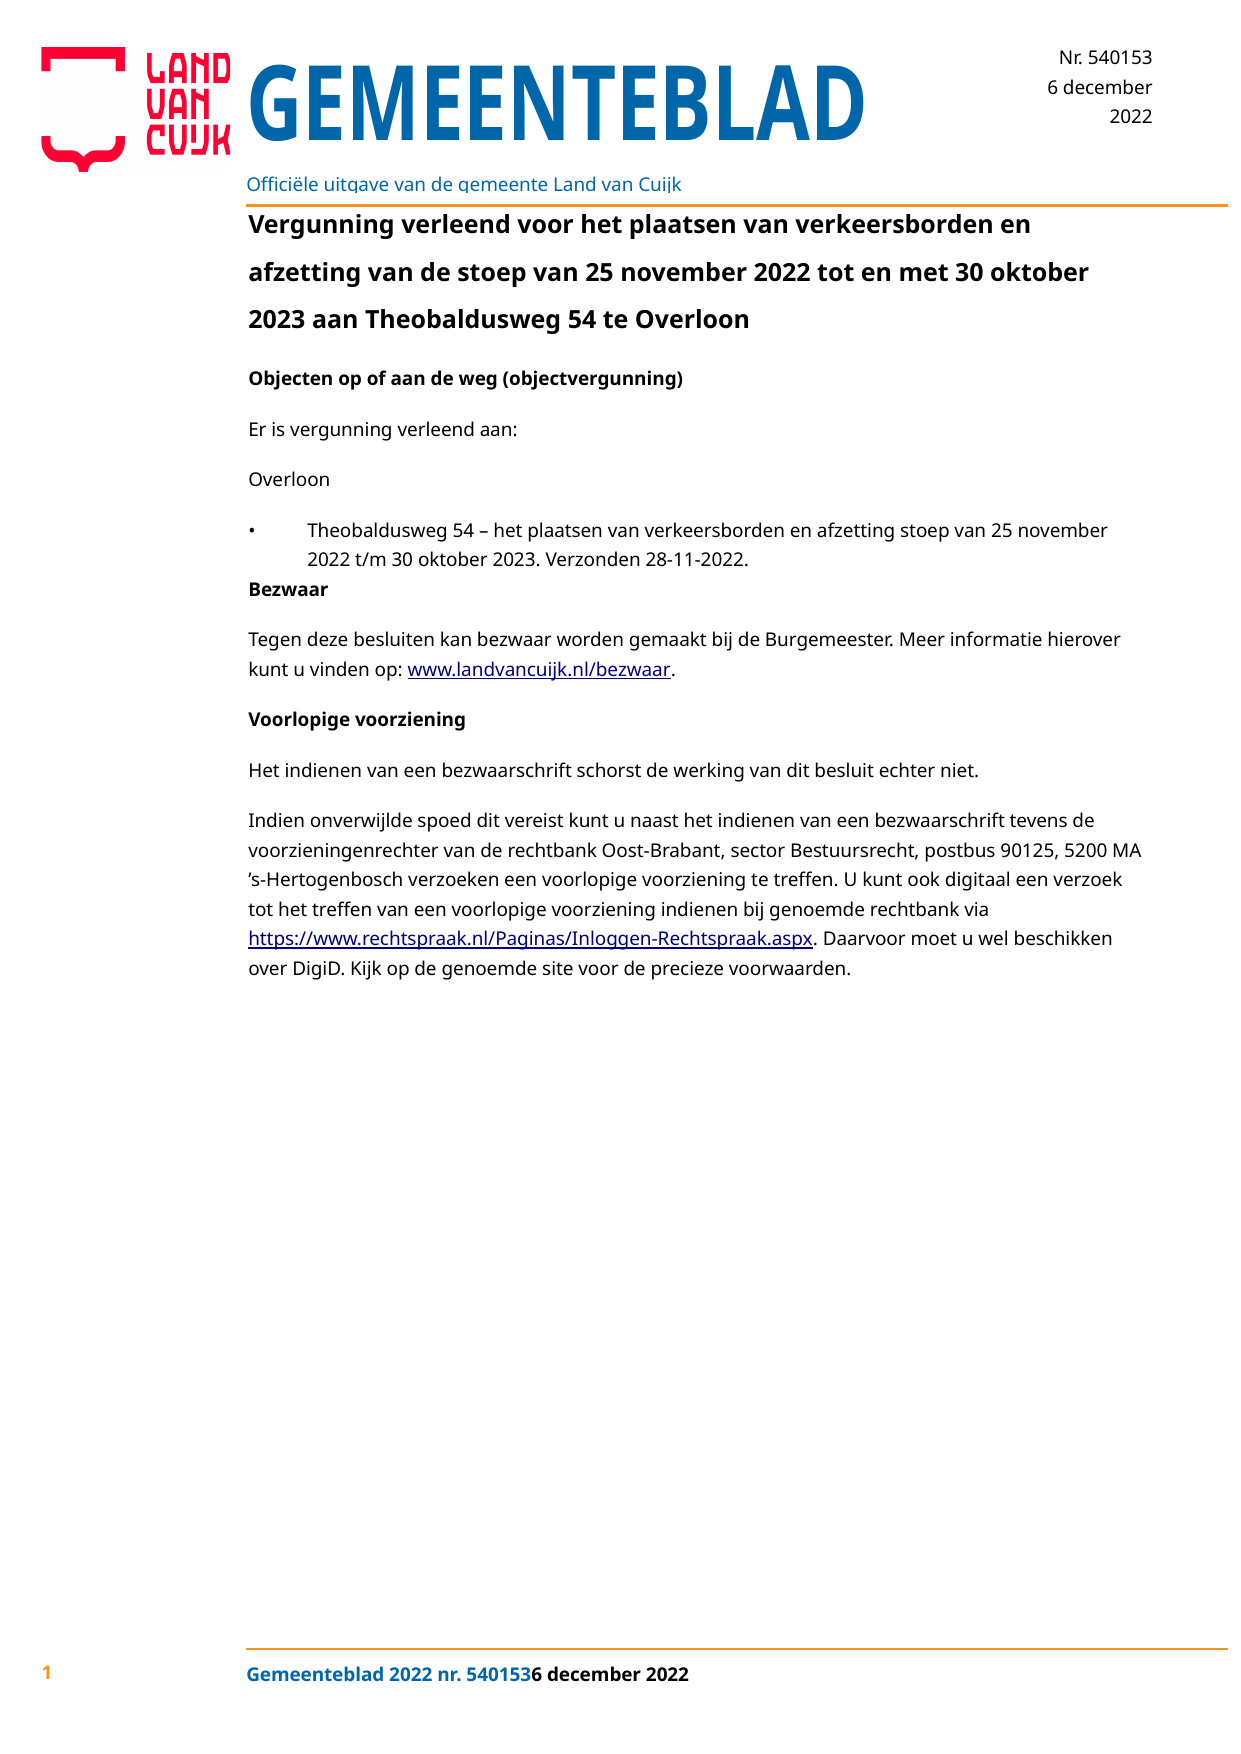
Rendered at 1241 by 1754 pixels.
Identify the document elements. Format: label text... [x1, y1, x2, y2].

text Het indienen van een bezwaarschrift schorst de werking van dit besluit echter niet. [248, 757, 1152, 782]
text Bezwaar [248, 576, 1152, 602]
text Overloon [248, 466, 1152, 492]
picture [41, 47, 231, 172]
text Objecten op of aan de weg (objectvergunning) [248, 366, 1152, 391]
text Tegen deze besluiten kan bezwaar worden gemaakt bij de Burgemeester. Meer informatie hierover kunt u vinden op: www.landvancuijk.nl/bezwaar. [248, 626, 1152, 682]
list Theobaldusweg 54 – het plaatsen van verkeersborden en afzetting stoep van 25 november 2022 t/m 30 oktober 2023. Verzonden 28-11-2022. [248, 517, 1152, 572]
text Indien onverwijlde spoed dit vereist kunt u naast het indienen van een bezwaarschrift tevens de voorzieningenrechter van de rechtbank Oost-Brabant, sector Bestuursrecht, postbus 90125, 5200 MA ’s-Hertogenbosch verzoeken een voorlopige voorziening te treffen. U kunt ook digitaal een verzoek tot het treffen van een voorlopige voorziening indienen bij genoemde rechtbank via https://www.rechtspraak.nl/Paginas/Inloggen-Rechtspraak.aspx. Daarvoor moet u wel beschikken over DigiD. Kijk op de genoemde site voor de precieze voorwaarden. [248, 807, 1152, 981]
text Voorlopige voorziening [248, 706, 1152, 732]
text Vergunning verleend voor het plaatsen van verkeersborden en afzetting van de stoep van 25 november 2022 tot en met 30 oktober 2023 aan Theobaldusweg 54 te Overloon [248, 207, 1152, 336]
text Er is vergunning verleend aan: [248, 416, 1152, 442]
